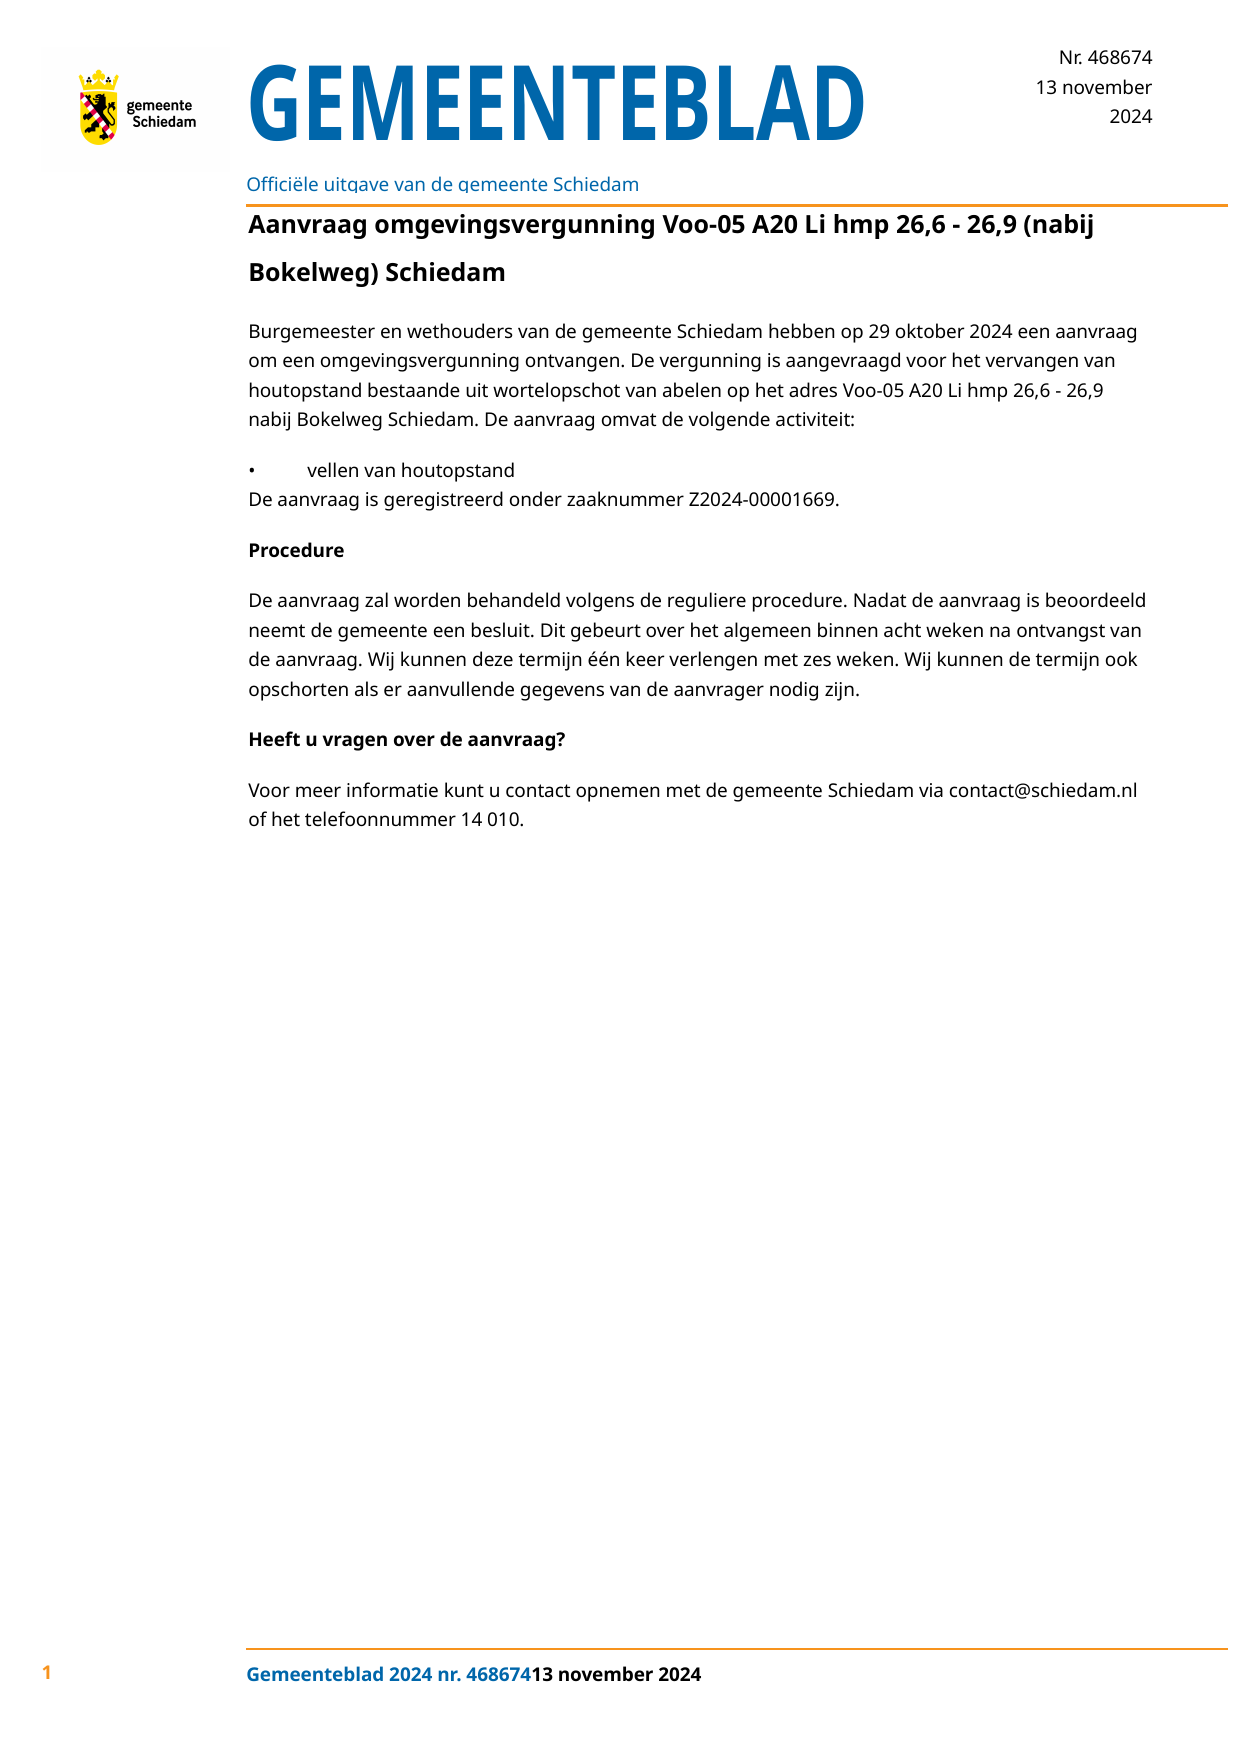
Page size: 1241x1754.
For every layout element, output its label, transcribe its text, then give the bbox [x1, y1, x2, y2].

text De aanvraag is geregistreerd onder zaaknummer Z2024-00001669. [248, 487, 1152, 512]
text Procedure [248, 537, 1152, 563]
text Voor meer informatie kunt u contact opnemen met de gemeente Schiedam via contact@schiedam.nl of het telefoonnummer 14 010. [248, 777, 1152, 832]
text Burgemeester en wethouders van de gemeente Schiedam hebben op 29 oktober 2024 een aanvraag om een omgevingsvergunning ontvangen. De vergunning is aangevraagd voor het vervangen van houtopstand bestaande uit wortelopschot van abelen op het adres Voo-05 A20 Li hmp 26,6 - 26,9 nabij Bokelweg Schiedam. De aanvraag omvat de volgende activiteit: [248, 318, 1152, 432]
text De aanvraag zal worden behandeld volgens de reguliere procedure. Nadat de aanvraag is beoordeeld neemt de gemeente een besluit. Dit gebeurt over het algemeen binnen acht weken na ontvangst van de aanvraag. Wij kunnen deze termijn één keer verlengen met zes weken. Wij kunnen de termijn ook opschorten als er aanvullende gegevens van de aanvrager nodig zijn. [248, 587, 1152, 702]
picture [41, 47, 231, 172]
list vellen van houtopstand [248, 457, 1152, 483]
text Aanvraag omgevingsvergunning Voo-05 A20 Li hmp 26,6 - 26,9 (nabij Bokelweg) Schiedam [248, 207, 1152, 288]
text Heeft u vragen over de aanvraag? [248, 727, 1152, 752]
